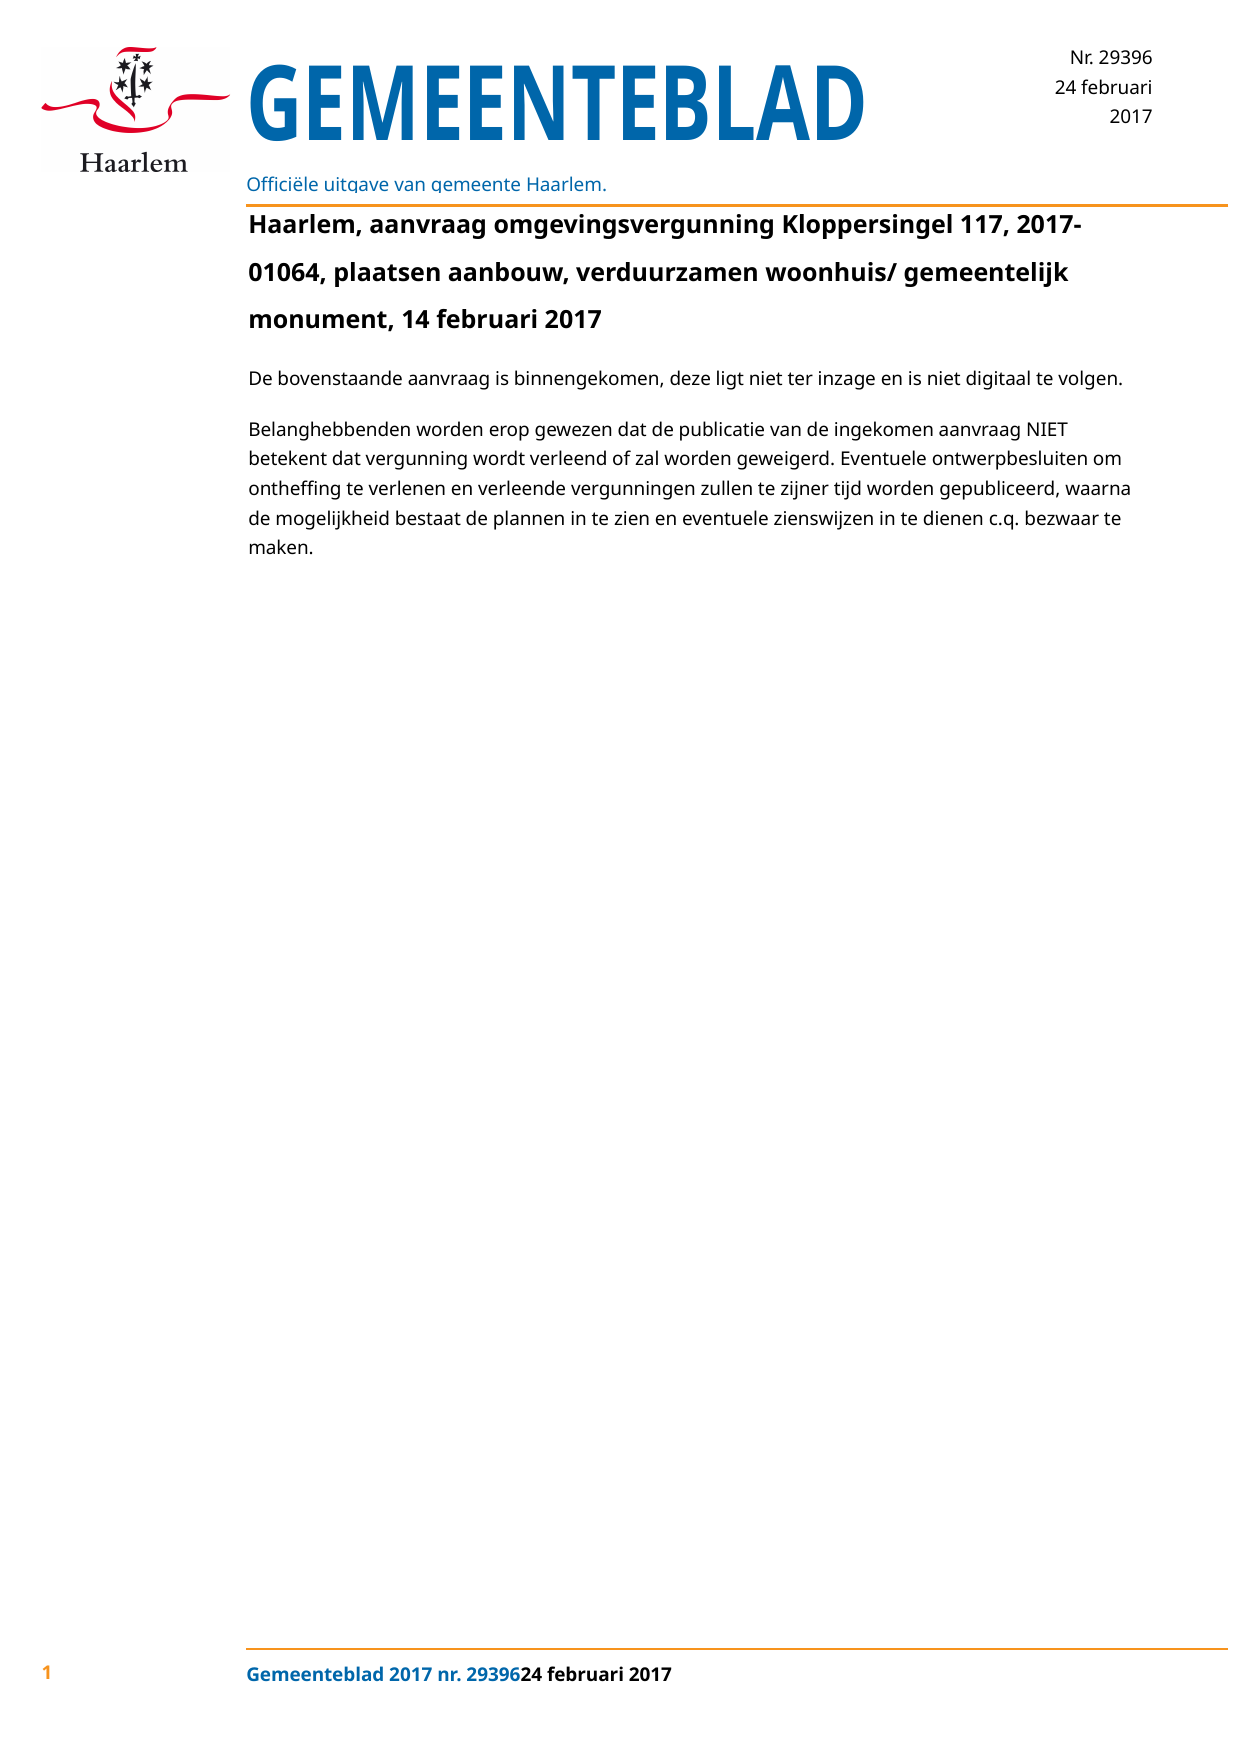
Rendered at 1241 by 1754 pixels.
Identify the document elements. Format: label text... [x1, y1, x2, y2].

picture [41, 47, 231, 172]
text Haarlem, aanvraag omgevingsvergunning Kloppersingel 117, 2017-01064, plaatsen aanbouw, verduurzamen woonhuis/ gemeentelijk monument, 14 februari 2017 [248, 207, 1152, 336]
text Belanghebbenden worden erop gewezen dat de publicatie van de ingekomen aanvraag NIET betekent dat vergunning wordt verleend of zal worden geweigerd. Eventuele ontwerpbesluiten om ontheffing te verlenen en verleende vergunningen zullen te zijner tijd worden gepubliceerd, waarna de mogelijkheid bestaat de plannen in te zien en eventuele zienswijzen in te dienen c.q. bezwaar te maken. [248, 416, 1152, 560]
text De bovenstaande aanvraag is binnengekomen, deze ligt niet ter inzage en is niet digitaal te volgen. [248, 366, 1152, 391]
